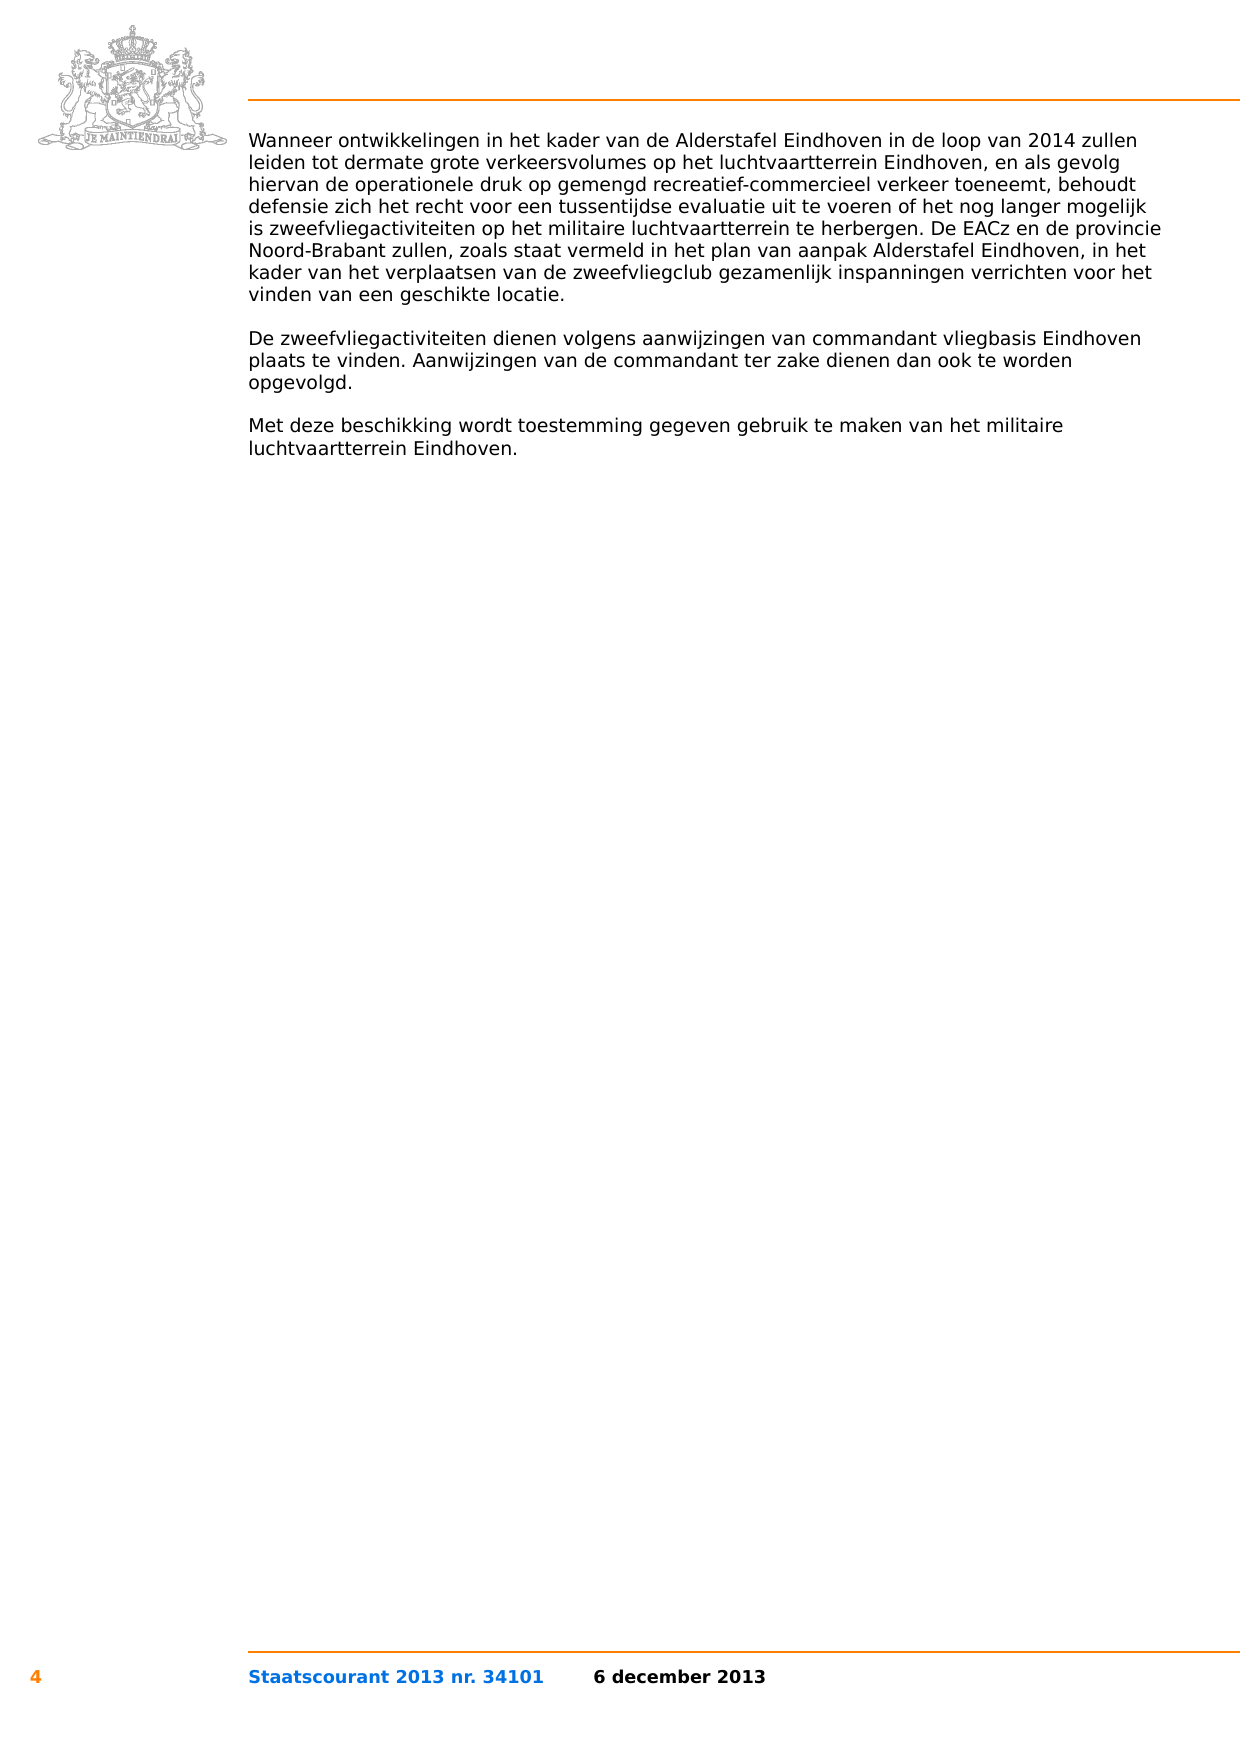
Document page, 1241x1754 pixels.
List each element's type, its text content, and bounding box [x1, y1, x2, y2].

text De zweefvliegactiviteiten dienen volgens aanwijzingen van commandant vliegbasis Eindhoven plaats te vinden. Aanwijzingen van de commandant ter zake dienen dan ook te worden opgevolgd. [248, 328, 1163, 393]
picture [38, 25, 227, 150]
text Wanneer ontwikkelingen in het kader van de Alderstafel Eindhoven in de loop van 2014 zullen leiden tot dermate grote verkeersvolumes op het luchtvaartterrein Eindhoven, en als gevolg hiervan de operationele druk op gemengd recreatief-commercieel verkeer toeneemt, behoudt defensie zich het recht voor een tussentijdse evaluatie uit te voeren of het nog langer mogelijk is zweefvliegactiviteiten op het militaire luchtvaartterrein te herbergen. De EACz en de provincie Noord-Brabant zullen, zoals staat vermeld in het plan van aanpak Alderstafel Eindhoven, in het kader van het verplaatsen van de zweefvliegclub gezamenlijk inspanningen verrichten voor het vinden van een geschikte locatie. [248, 130, 1163, 306]
text Met deze beschikking wordt toestemming gegeven gebruik te maken van het militaire luchtvaartterrein Eindhoven. [248, 415, 1163, 459]
